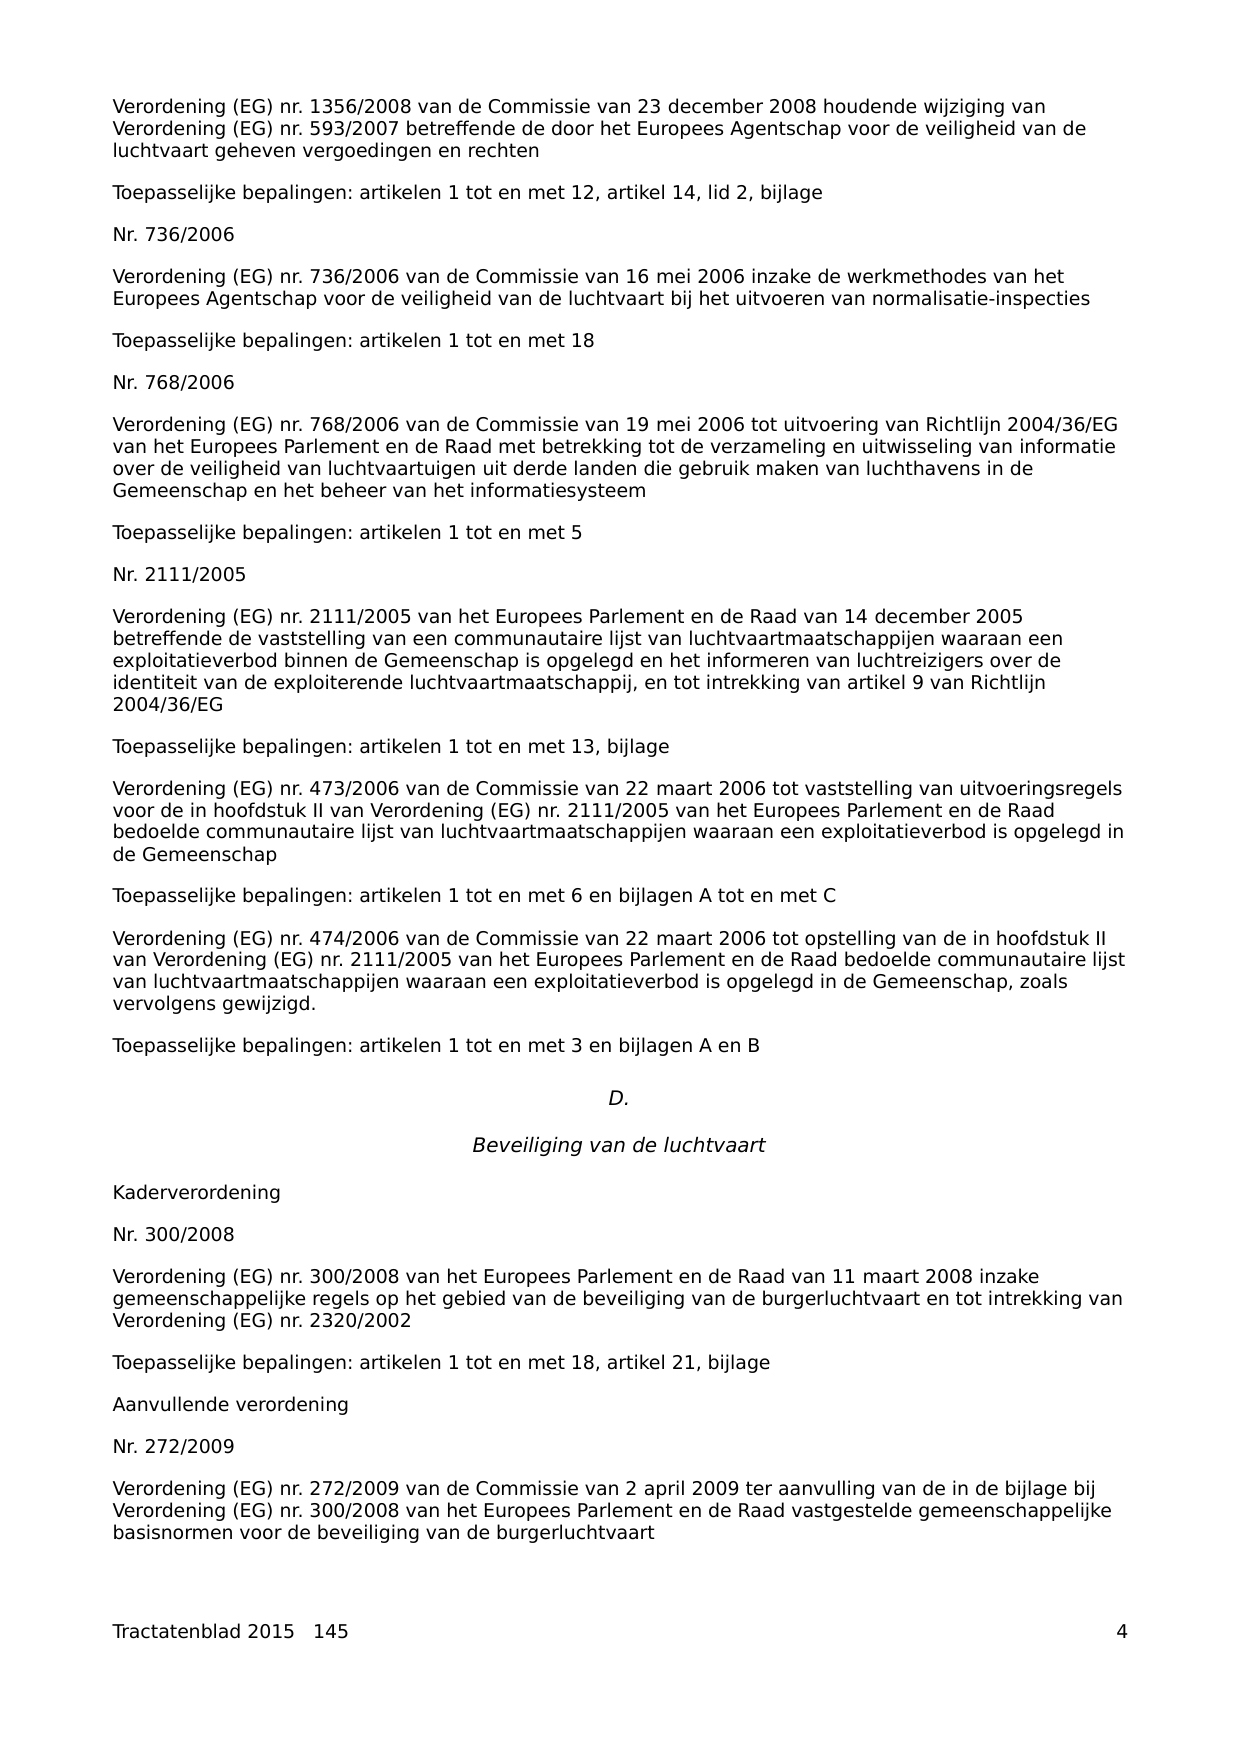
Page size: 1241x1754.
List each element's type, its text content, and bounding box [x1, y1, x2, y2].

text Verordening (EG) nr. 474/2006 van de Commissie van 22 maart 2006 tot opstelling van de in hoofdstuk II van Verordening (EG) nr. 2111/2005 van het Europees Parlement en de Raad bedoelde communautaire lijst van luchtvaartmaatschappijen waaraan een exploitatieverbod is opgelegd in de Gemeenschap, zoals vervolgens gewijzigd. [112, 927, 1128, 1015]
text Verordening (EG) nr. 272/2009 van de Commissie van 2 april 2009 ter aanvulling van de in de bijlage bij Verordening (EG) nr. 300/2008 van het Europees Parlement en de Raad vastgestelde gemeenschappelijke basisnormen voor de beveiliging van de burgerluchtvaart [112, 1478, 1128, 1544]
text Verordening (EG) nr. 736/2006 van de Commissie van 16 mei 2006 inzake de werkmethodes van het Europees Agentschap voor de veiligheid van de luchtvaart bij het uitvoeren van normalisatie-inspecties [112, 266, 1128, 310]
text Nr. 300/2008 [112, 1224, 1128, 1246]
text Nr. 768/2006 [112, 372, 1128, 394]
text Verordening (EG) nr. 473/2006 van de Commissie van 22 maart 2006 tot vaststelling van uitvoeringsregels voor de in hoofdstuk II van Verordening (EG) nr. 2111/2005 van het Europees Parlement en de Raad bedoelde communautaire lijst van luchtvaartmaatschappijen waaraan een exploitatieverbod is opgelegd in de Gemeenschap [112, 777, 1128, 865]
text Verordening (EG) nr. 1356/2008 van de Commissie van 23 december 2008 houdende wijziging van Verordening (EG) nr. 593/2007 betreffende de door het Europees Agentschap voor de veiligheid van de luchtvaart geheven vergoedingen en rechten [112, 96, 1128, 162]
text Aanvullende verordening [112, 1394, 1128, 1416]
text Kaderverordening [112, 1182, 1128, 1204]
subtitle D. Beveiliging van de luchtvaart [112, 1087, 1128, 1157]
text Toepasselijke bepalingen: artikelen 1 tot en met 3 en bijlagen A en B [112, 1035, 1128, 1057]
text Toepasselijke bepalingen: artikelen 1 tot en met 18 [112, 330, 1128, 352]
text Toepasselijke bepalingen: artikelen 1 tot en met 6 en bijlagen A tot en met C [112, 885, 1128, 907]
text Verordening (EG) nr. 300/2008 van het Europees Parlement en de Raad van 11 maart 2008 inzake gemeenschappelijke regels op het gebied van de beveiliging van de burgerluchtvaart en tot intrekking van Verordening (EG) nr. 2320/2002 [112, 1266, 1128, 1332]
text Toepasselijke bepalingen: artikelen 1 tot en met 18, artikel 21, bijlage [112, 1352, 1128, 1374]
text Verordening (EG) nr. 768/2006 van de Commissie van 19 mei 2006 tot uitvoering van Richtlijn 2004/36/EG van het Europees Parlement en de Raad met betrekking tot de verzameling en uitwisseling van informatie over de veiligheid van luchtvaartuigen uit derde landen die gebruik maken van luchthavens in de Gemeenschap en het beheer van het informatiesysteem [112, 414, 1128, 502]
text Nr. 2111/2005 [112, 564, 1128, 586]
text Nr. 272/2009 [112, 1436, 1128, 1458]
text Toepasselijke bepalingen: artikelen 1 tot en met 5 [112, 522, 1128, 544]
text Nr. 736/2006 [112, 224, 1128, 246]
text Toepasselijke bepalingen: artikelen 1 tot en met 12, artikel 14, lid 2, bijlage [112, 182, 1128, 204]
text Toepasselijke bepalingen: artikelen 1 tot en met 13, bijlage [112, 736, 1128, 757]
text Verordening (EG) nr. 2111/2005 van het Europees Parlement en de Raad van 14 december 2005 betreffende de vaststelling van een communautaire lijst van luchtvaartmaatschappijen waaraan een exploitatieverbod binnen de Gemeenschap is opgelegd en het informeren van luchtreizigers over de identiteit van de exploiterende luchtvaartmaatschappij, en tot intrekking van artikel 9 van Richtlijn 2004/36/EG [112, 606, 1128, 716]
